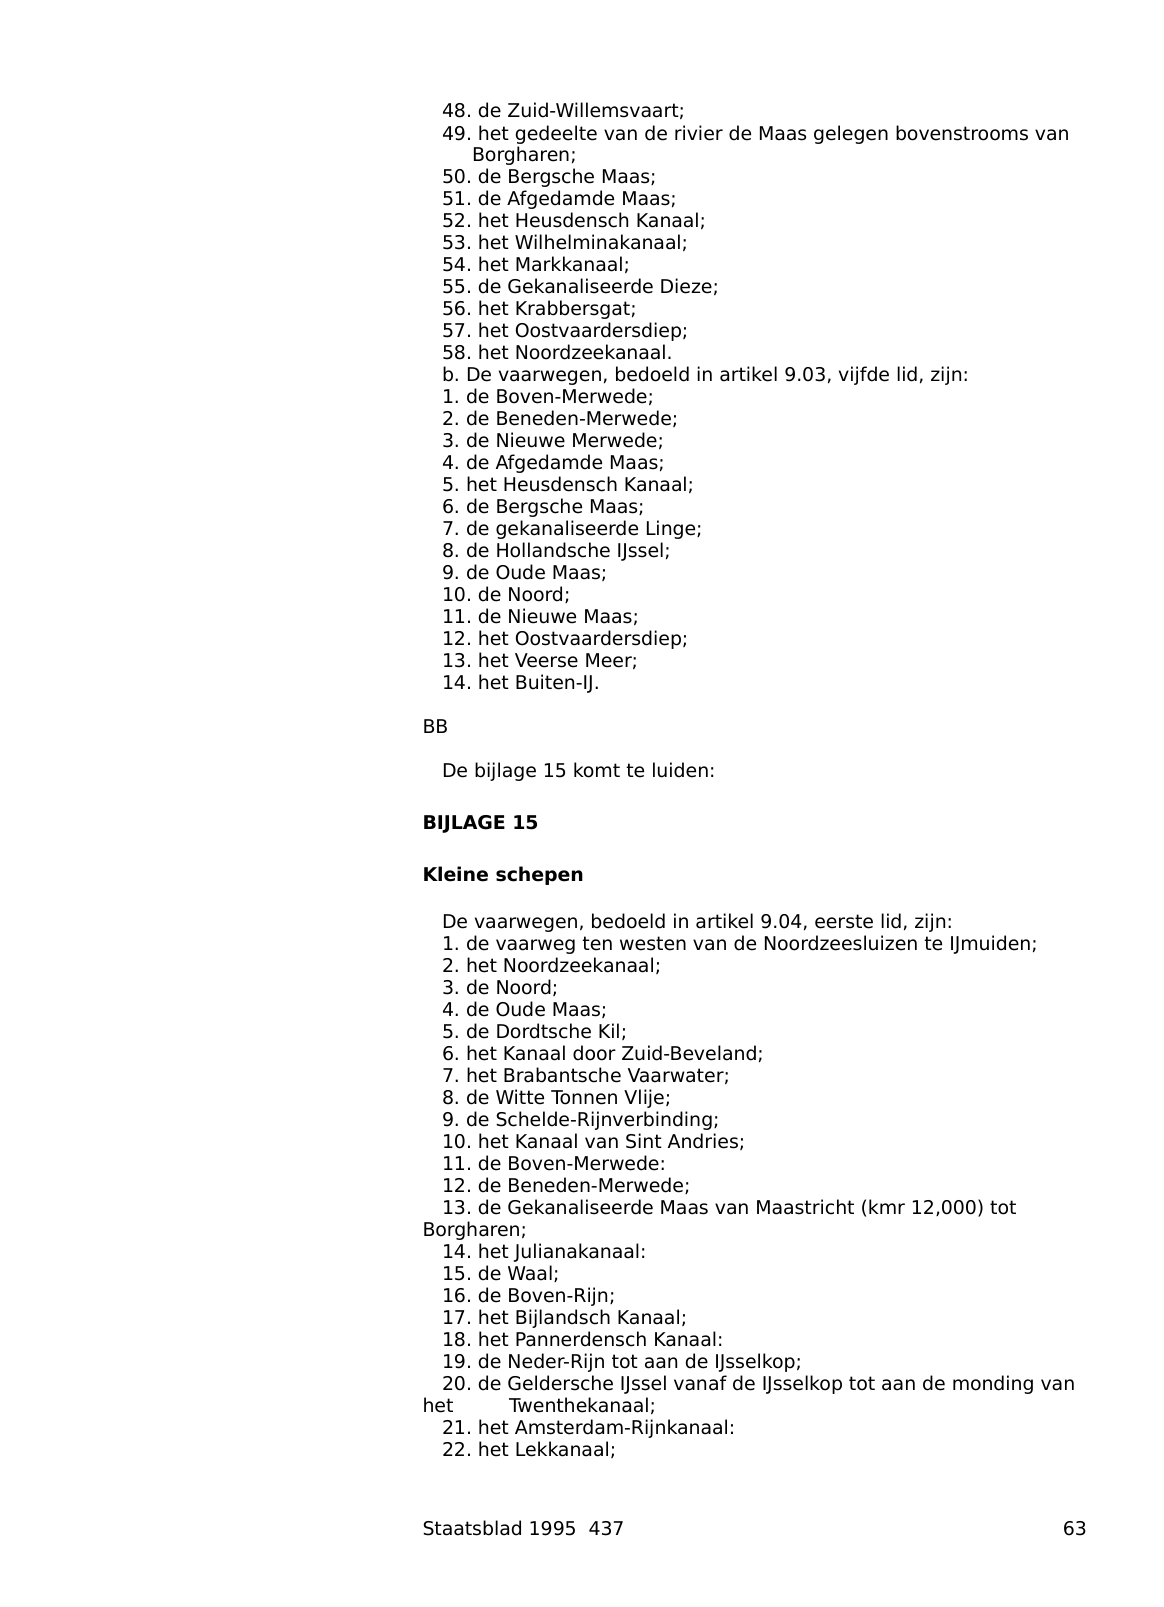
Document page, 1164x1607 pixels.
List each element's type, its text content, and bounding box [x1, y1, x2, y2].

text 51. de Afgedamde Maas; [422, 188, 1087, 210]
text 1. de Boven-Merwede; [422, 386, 1087, 408]
text 1. de vaarweg ten westen van de Noordzeesluizen te IJmuiden; [422, 933, 1087, 955]
text 57. het Oostvaardersdiep; [422, 320, 1087, 342]
text 48. de Zuid-Willemsvaart; [422, 100, 1087, 122]
text 19. de Neder-Rijn tot aan de IJsselkop; [422, 1351, 1087, 1373]
text 8. de Hollandsche IJssel; [422, 540, 1087, 562]
text 56. het Krabbersgat; [422, 298, 1087, 320]
text 5. het Heusdensch Kanaal; [422, 474, 1087, 496]
text 10. het Kanaal van Sint Andries; [422, 1131, 1087, 1153]
text 4. de Afgedamde Maas; [422, 452, 1087, 474]
text 53. het Wilhelminakanaal; [422, 232, 1087, 254]
text 18. het Pannerdensch Kanaal: [422, 1329, 1087, 1351]
text 9. de Schelde-Rijnverbinding; [422, 1109, 1087, 1131]
text 50. de Bergsche Maas; [422, 166, 1087, 188]
text 3. de Nieuwe Merwede; [422, 430, 1087, 452]
text 11. de Boven-Merwede: [422, 1153, 1087, 1175]
text 55. de Gekanaliseerde Dieze; [422, 276, 1087, 298]
text 58. het Noordzeekanaal. [422, 342, 1087, 364]
text 54. het Markkanaal; [422, 254, 1087, 276]
text b. De vaarwegen, bedoeld in artikel 9.03, vijfde lid, zijn: [422, 364, 1087, 386]
text 7. het Brabantsche Vaarwater; [422, 1065, 1087, 1087]
text BB [422, 716, 1087, 738]
text 12. het Oostvaardersdiep; [422, 628, 1087, 650]
text 12. de Beneden-Merwede; [422, 1175, 1087, 1197]
text 10. de Noord; [422, 584, 1087, 606]
text 3. de Noord; [422, 977, 1087, 999]
text 22. het Lekkanaal; [422, 1439, 1087, 1461]
text 11. de Nieuwe Maas; [422, 606, 1087, 628]
text 52. het Heusdensch Kanaal; [422, 210, 1087, 232]
text 6. de Bergsche Maas; [422, 496, 1087, 518]
text 13. het Veerse Meer; [422, 650, 1087, 672]
text 6. het Kanaal door Zuid-Beveland; [422, 1043, 1087, 1065]
text 49. het gedeelte van de rivier de Maas gelegen bovenstrooms van Borgharen; [422, 122, 1087, 166]
text 4. de Oude Maas; [422, 999, 1087, 1021]
subtitle Kleine schepen [422, 864, 1087, 886]
text 14. het Buiten-IJ. [422, 672, 1087, 694]
text 13. de Gekanaliseerde Maas van Maastricht (kmr 12,000) tot Borgharen; [422, 1197, 1087, 1241]
text De bijlage 15 komt te luiden: [422, 760, 1087, 782]
text 8. de Witte Tonnen Vlije; [422, 1087, 1087, 1109]
text De vaarwegen, bedoeld in artikel 9.04, eerste lid, zijn: [422, 911, 1087, 933]
text 14. het Julianakanaal: [422, 1241, 1087, 1263]
text 2. het Noordzeekanaal; [422, 955, 1087, 977]
subtitle BIJLAGE 15 [422, 812, 1087, 834]
text 7. de gekanaliseerde Linge; [422, 518, 1087, 540]
text 5. de Dordtsche Kil; [422, 1021, 1087, 1043]
text 20. de Geldersche IJssel vanaf de IJsselkop tot aan de monding van het Twenthekanaal; [422, 1373, 1087, 1417]
text 9. de Oude Maas; [422, 562, 1087, 584]
text 21. het Amsterdam-Rijnkanaal: [422, 1417, 1087, 1439]
text 16. de Boven-Rijn; [422, 1285, 1087, 1307]
text 15. de Waal; [422, 1263, 1087, 1285]
text 17. het Bijlandsch Kanaal; [422, 1307, 1087, 1329]
text 2. de Beneden-Merwede; [422, 408, 1087, 430]
